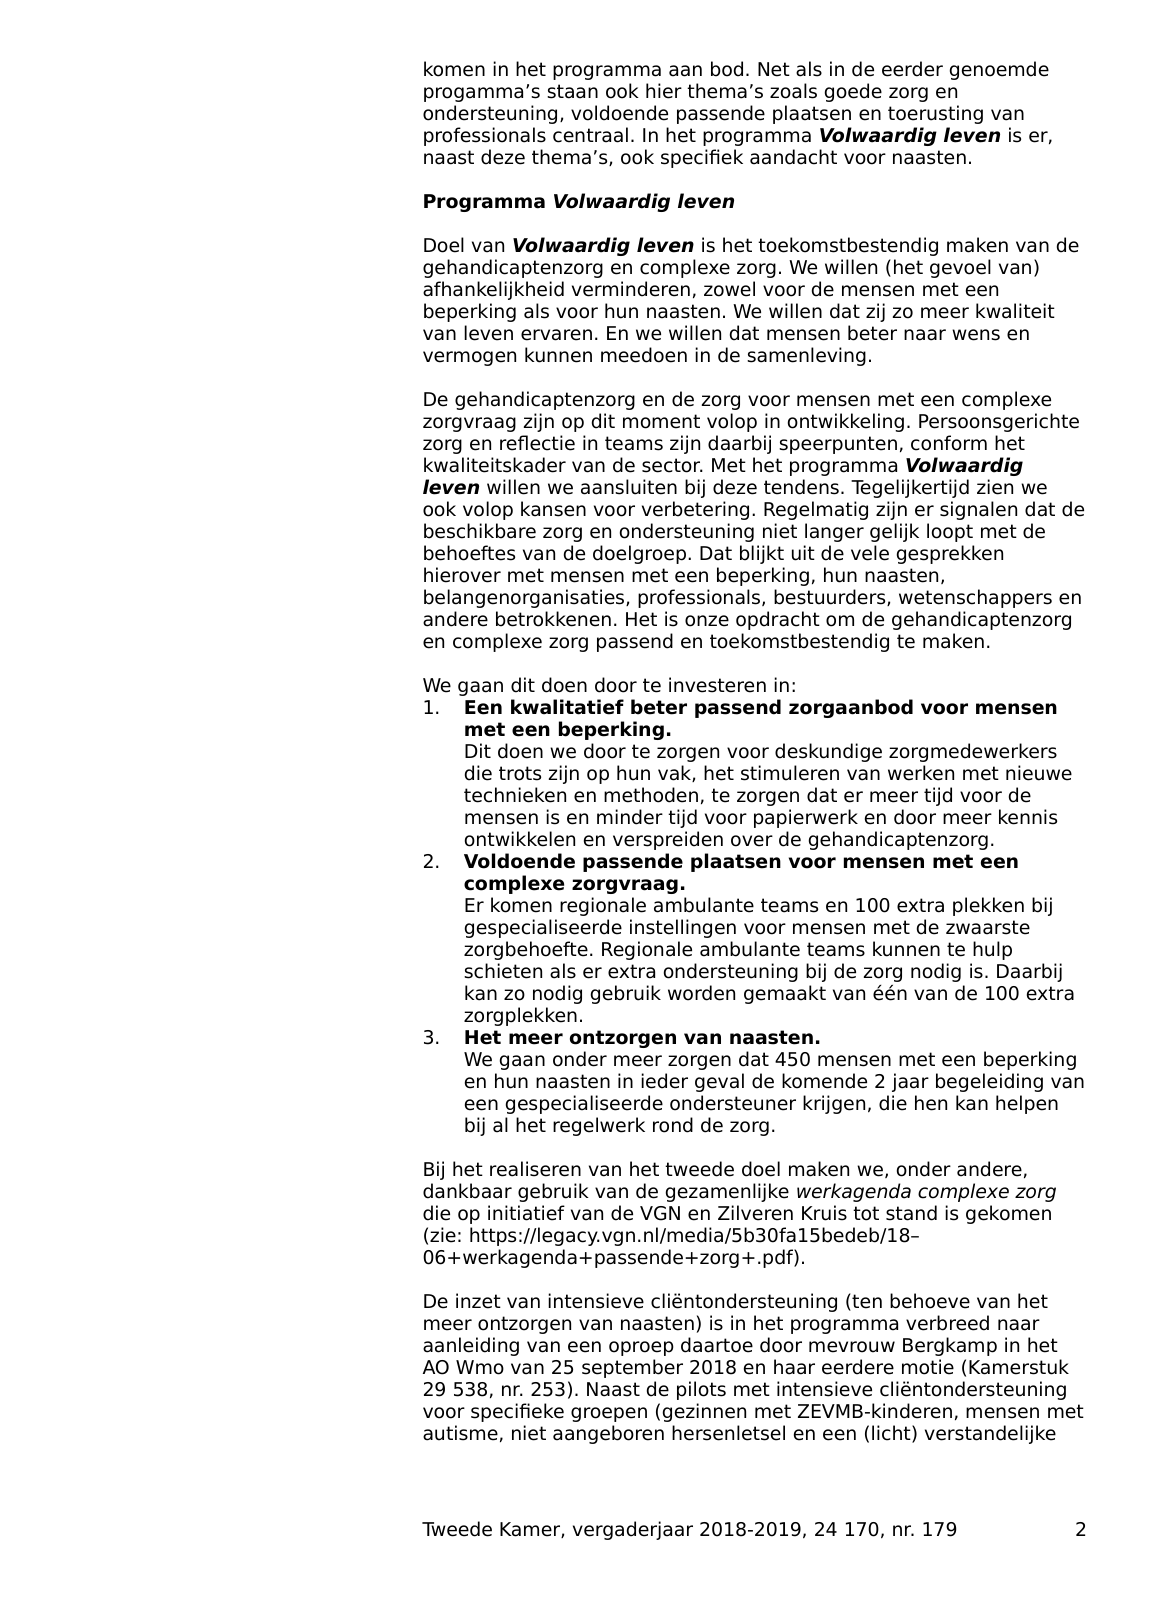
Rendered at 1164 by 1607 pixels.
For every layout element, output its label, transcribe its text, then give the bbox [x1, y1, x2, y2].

text 2. Voldoende passende plaatsen voor mensen met een complexe zorgvraag. [422, 851, 1087, 895]
text Doel van Volwaardig leven is het toekomstbestendig maken van de gehandicaptenzorg en complexe zorg. We willen (het gevoel van) afhankelijkheid verminderen, zowel voor de mensen met een beperking als voor hun naasten. We willen dat zij zo meer kwaliteit van leven ervaren. En we willen dat mensen beter naar wens en vermogen kunnen meedoen in de samenleving. [422, 235, 1087, 367]
text De gehandicaptenzorg en de zorg voor mensen met een complexe zorgvraag zijn op dit moment volop in ontwikkeling. Persoonsgerichte zorg en reflectie in teams zijn daarbij speerpunten, conform het kwaliteitskader van de sector. Met het programma Volwaardig leven willen we aansluiten bij deze tendens. Tegelijkertijd zien we ook volop kansen voor verbetering. Regelmatig zijn er signalen dat de beschikbare zorg en ondersteuning niet langer gelijk loopt met de behoeftes van de doelgroep. Dat blijkt uit de vele gesprekken hierover met mensen met een beperking, hun naasten, belangenorganisaties, professionals, bestuurders, wetenschappers en andere betrokkenen. Het is onze opdracht om de gehandicaptenzorg en complexe zorg passend en toekomstbestendig te maken. [422, 389, 1087, 653]
text 3. Het meer ontzorgen van naasten. [422, 1027, 1087, 1049]
text Dit doen we door te zorgen voor deskundige zorgmedewerkers die trots zijn op hun vak, het stimuleren van werken met nieuwe technieken en methoden, te zorgen dat er meer tijd voor de mensen is en minder tijd voor papierwerk en door meer kennis ontwikkelen en verspreiden over de gehandicaptenzorg. [464, 741, 1087, 851]
text De inzet van intensieve cliëntondersteuning (ten behoeve van het meer ontzorgen van naasten) is in het programma verbreed naar aanleiding van een oproep daartoe door mevrouw Bergkamp in het AO Wmo van 25 september 2018 en haar eerdere motie (Kamerstuk 29 538, nr. 253). Naast de pilots met intensieve cliëntondersteuning voor specifieke groepen (gezinnen met ZEVMB-kinderen, mensen met autisme, niet aangeboren hersenletsel en een (licht) verstandelijke [422, 1291, 1087, 1445]
text We gaan dit doen door te investeren in: [422, 675, 1087, 697]
text Bij het realiseren van het tweede doel maken we, onder andere, dankbaar gebruik van de gezamenlijke werkagenda complexe zorg die op initiatief van de VGN en Zilveren Kruis tot stand is gekomen (zie: https://legacy.vgn.nl/media/5b30fa15bedeb/18–06+werkagenda+passende+zorg+.pdf). [422, 1159, 1087, 1269]
text komen in het programma aan bod. Net als in de eerder genoemde progamma’s staan ook hier thema’s zoals goede zorg en ondersteuning, voldoende passende plaatsen en toerusting van professionals centraal. In het programma Volwaardig leven is er, naast deze thema’s, ook specifiek aandacht voor naasten. [422, 59, 1087, 169]
text We gaan onder meer zorgen dat 450 mensen met een beperking en hun naasten in ieder geval de komende 2 jaar begeleiding van een gespecialiseerde ondersteuner krijgen, die hen kan helpen bij al het regelwerk rond de zorg. [464, 1049, 1087, 1137]
text Er komen regionale ambulante teams en 100 extra plekken bij gespecialiseerde instellingen voor mensen met de zwaarste zorgbehoefte. Regionale ambulante teams kunnen te hulp schieten als er extra ondersteuning bij de zorg nodig is. Daarbij kan zo nodig gebruik worden gemaakt van één van de 100 extra zorgplekken. [464, 895, 1087, 1027]
text 1. Een kwalitatief beter passend zorgaanbod voor mensen met een beperking. [422, 697, 1087, 741]
subtitle Programma Volwaardig leven [422, 191, 1087, 213]
